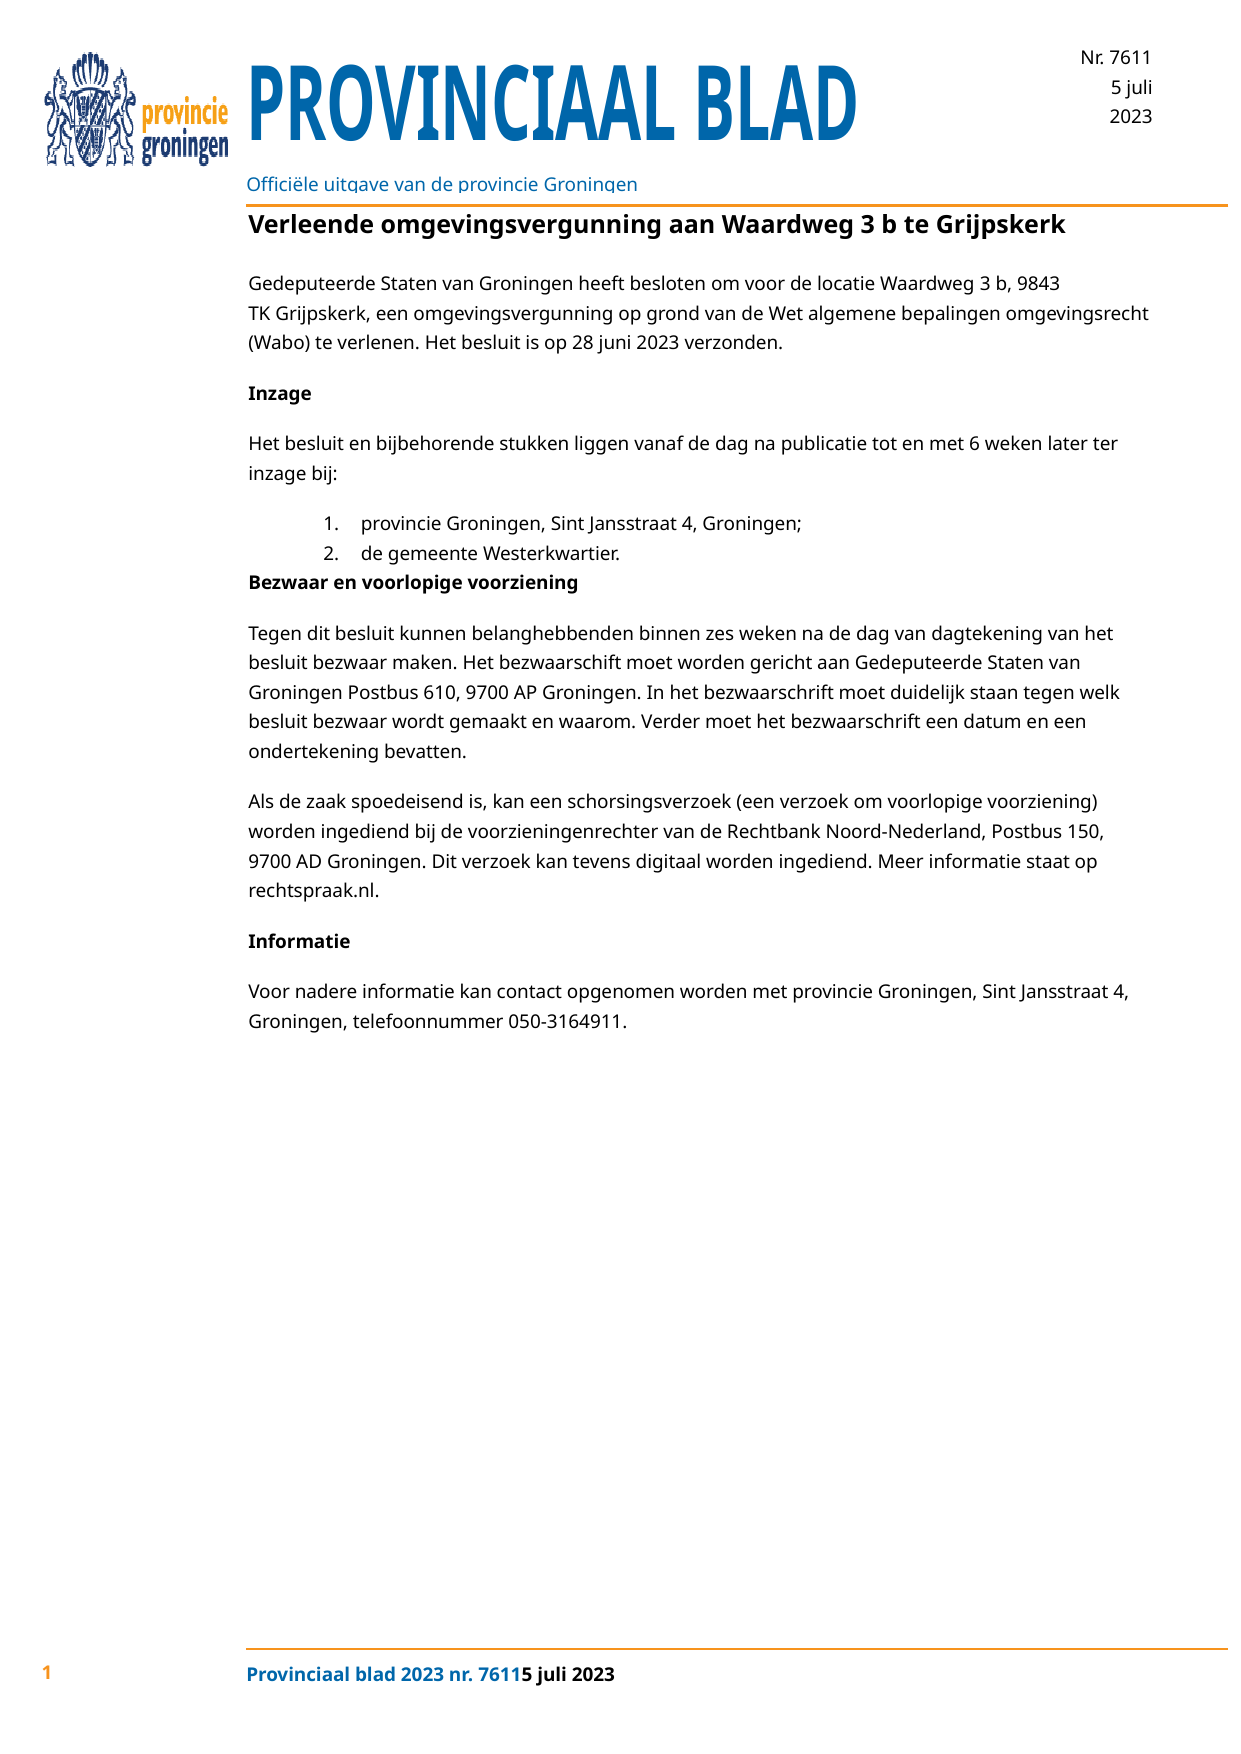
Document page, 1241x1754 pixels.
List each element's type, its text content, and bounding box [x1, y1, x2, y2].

text Informatie [248, 928, 1152, 953]
text Tegen dit besluit kunnen belanghebbenden binnen zes weken na de dag van dagtekening van het besluit bezwaar maken. Het bezwaarschift moet worden gericht aan Gedeputeerde Staten van Groningen Postbus 610, 9700 AP Groningen. In het bezwaarschrift moet duidelijk staan tegen welk besluit bezwaar wordt gemaakt en waarom. Verder moet het bezwaarschrift een datum en een ondertekening bevatten. [248, 620, 1152, 764]
text Verleende omgevingsvergunning aan Waardweg 3 b te Grijpskerk [248, 207, 1152, 241]
list de gemeente Westerkwartier. [323, 540, 1152, 566]
text Het besluit en bijbehorende stukken liggen vanaf de dag na publicatie tot en met 6 weken later ter inzage bij: [248, 430, 1152, 486]
text Als de zaak spoedeisend is, kan een schorsingsverzoek (een verzoek om voorlopige voorziening) worden ingediend bij de voorzieningenrechter van de Rechtbank Noord-Nederland, Postbus 150, 9700 AD Groningen. Dit verzoek kan tevens digitaal worden ingediend. Meer informatie staat op rechtspraak.nl. [248, 789, 1152, 903]
text Bezwaar en voorlopige voorziening [248, 569, 1152, 595]
picture [41, 47, 231, 172]
text Inzage [248, 380, 1152, 406]
list provincie Groningen, Sint Jansstraat 4, Groningen; [323, 510, 1152, 536]
text Gedeputeerde Staten van Groningen heeft besloten om voor de locatie Waardweg 3 b, 9843 TK Grijpskerk, een omgevingsvergunning op grond van de Wet algemene bepalingen omgevingsrecht (Wabo) te verlenen. Het besluit is op 28 juni 2023 verzonden. [248, 270, 1152, 355]
text Voor nadere informatie kan contact opgenomen worden met provincie Groningen, Sint Jansstraat 4, Groningen, telefoonnummer 050-3164911. [248, 978, 1152, 1033]
